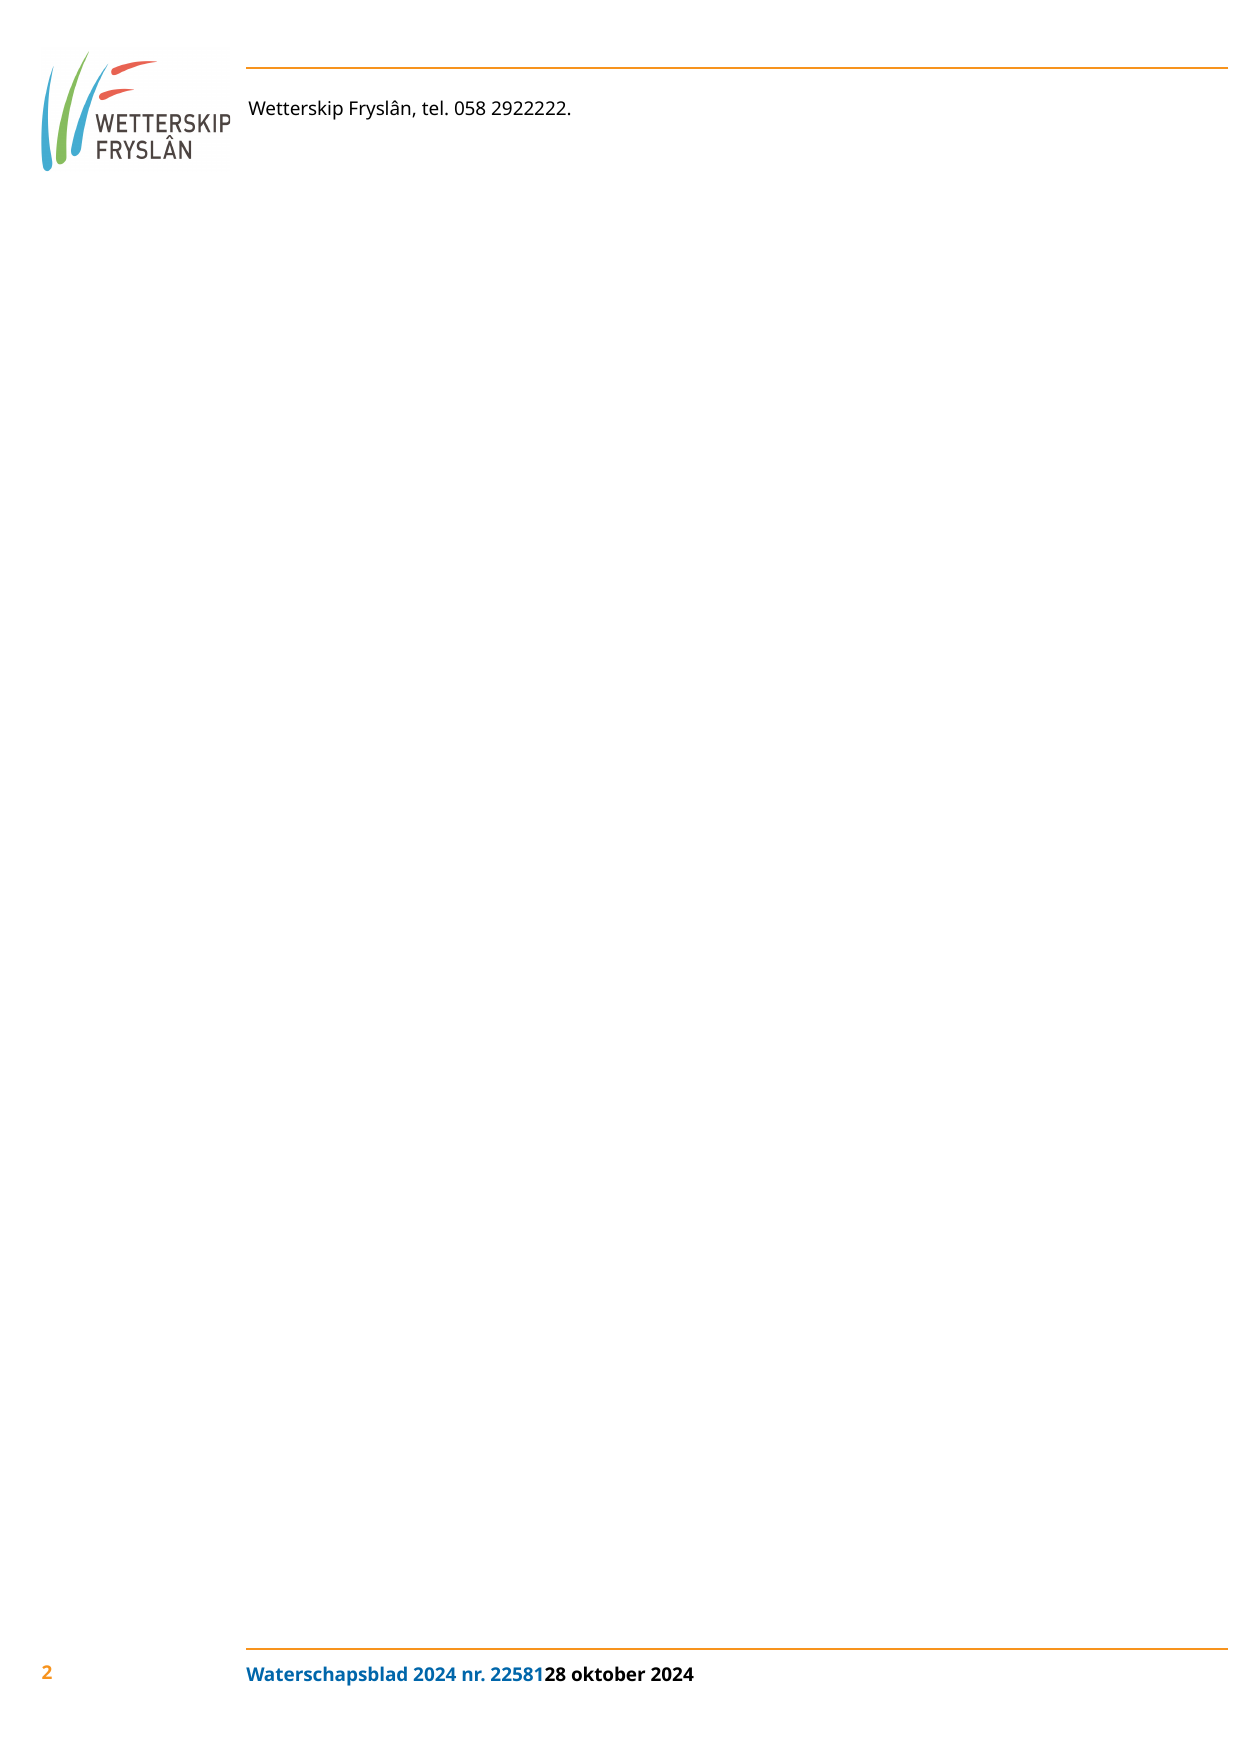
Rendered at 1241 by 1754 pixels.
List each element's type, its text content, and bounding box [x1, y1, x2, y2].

text Wetterskip Fryslân, tel. 058 2922222. [248, 95, 1152, 121]
picture [41, 47, 231, 172]
